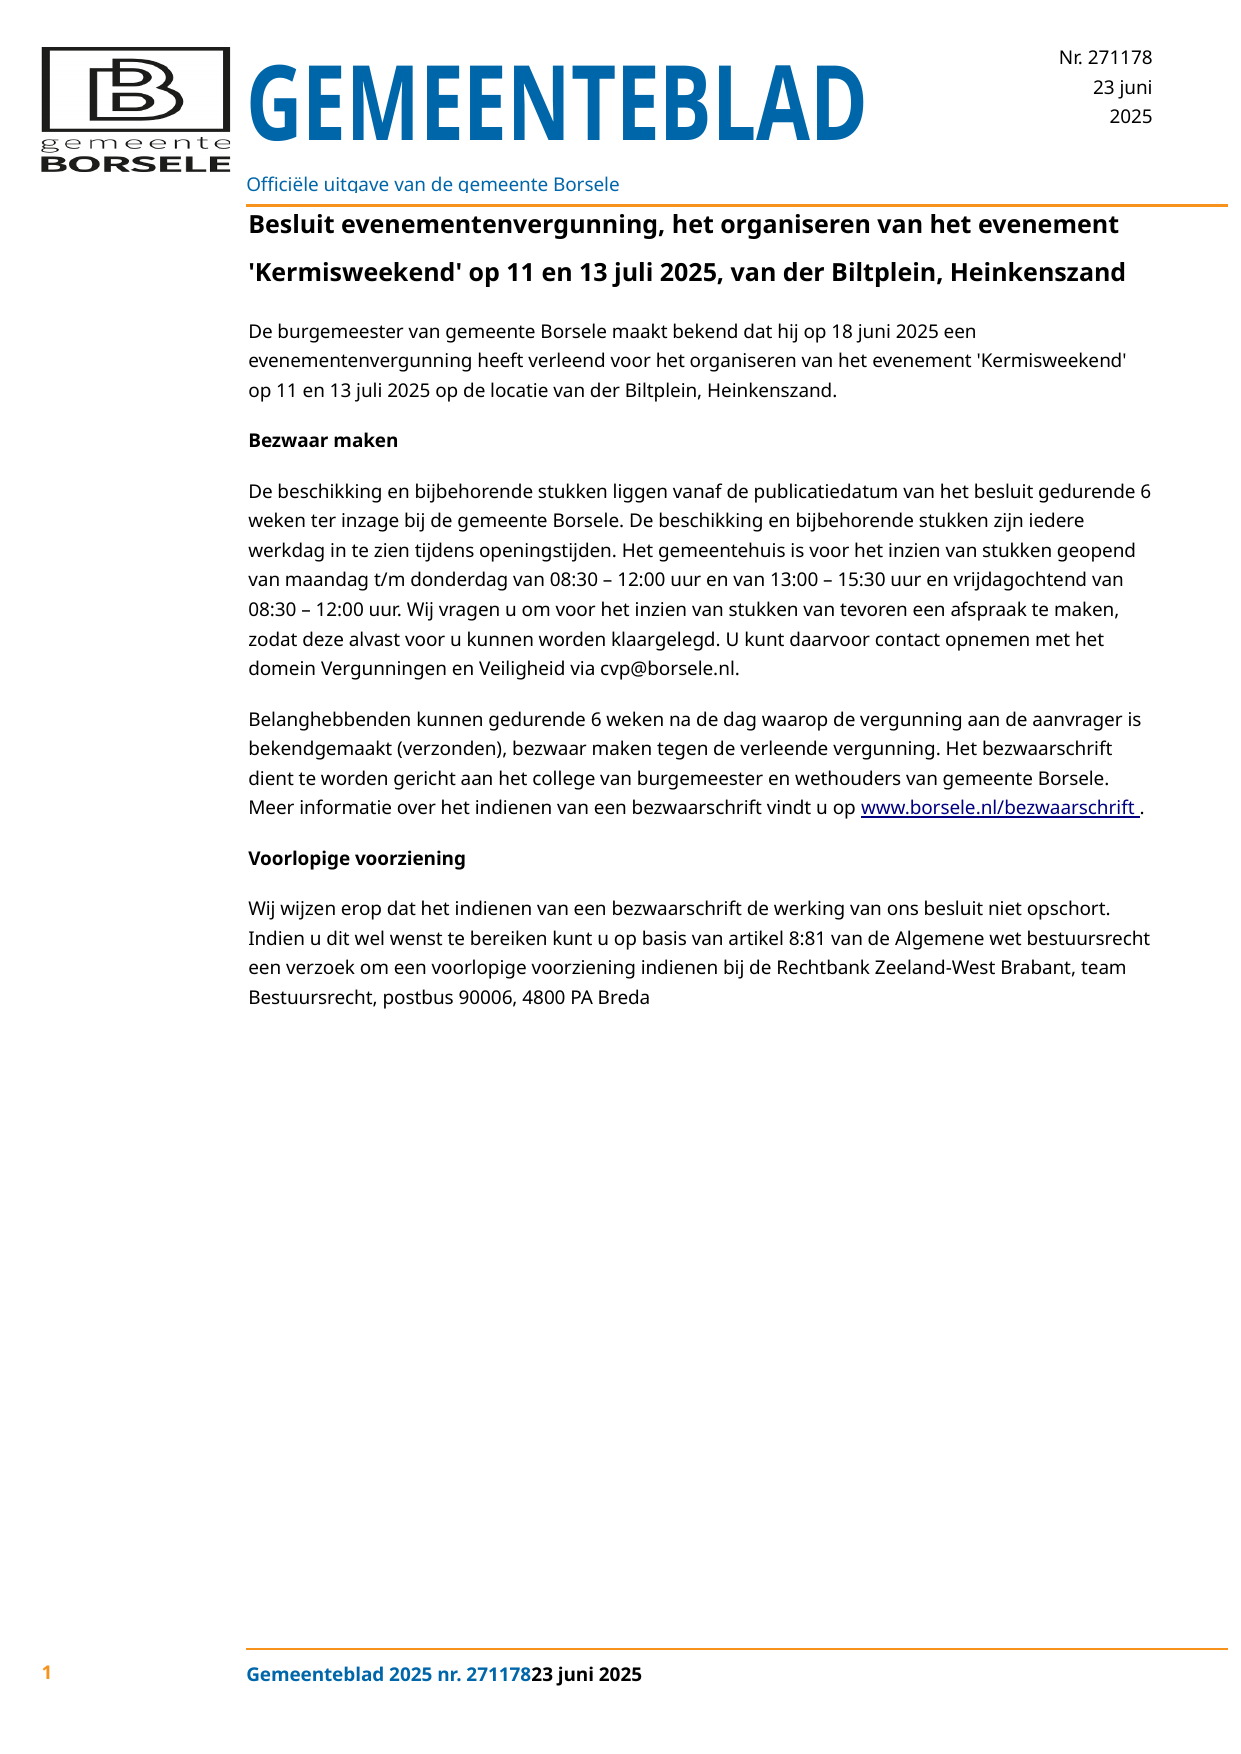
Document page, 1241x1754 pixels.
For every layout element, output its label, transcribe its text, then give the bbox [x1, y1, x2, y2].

text Wij wijzen erop dat het indienen van een bezwaarschrift de werking van ons besluit niet opschort. Indien u dit wel wenst te bereiken kunt u op basis van artikel 8:81 van de Algemene wet bestuursrecht een verzoek om een voorlopige voorziening indienen bij de Rechtbank Zeeland-West Brabant, team Bestuursrecht, postbus 90006, 4800 PA Breda [248, 895, 1152, 1010]
text Voorlopige voorziening [248, 845, 1152, 871]
text Belanghebbenden kunnen gedurende 6 weken na de dag waarop de vergunning aan de aanvrager is bekendgemaakt (verzonden), bezwaar maken tegen de verleende vergunning. Het bezwaarschrift dient te worden gericht aan het college van burgemeester en wethouders van gemeente Borsele. Meer informatie over het indienen van een bezwaarschrift vindt u op www.borsele.nl/bezwaarschrift . [248, 706, 1152, 820]
picture [41, 47, 231, 172]
text Besluit evenementenvergunning, het organiseren van het evenement 'Kermisweekend' op 11 en 13 juli 2025, van der Biltplein, Heinkenszand [248, 207, 1152, 288]
text Bezwaar maken [248, 427, 1152, 453]
text De beschikking en bijbehorende stukken liggen vanaf de publicatiedatum van het besluit gedurende 6 weken ter inzage bij de gemeente Borsele. De beschikking en bijbehorende stukken zijn iedere werkdag in te zien tijdens openingstijden. Het gemeentehuis is voor het inzien van stukken geopend van maandag t/m donderdag van 08:30 – 12:00 uur en van 13:00 – 15:30 uur en vrijdagochtend van 08:30 – 12:00 uur. Wij vragen u om voor het inzien van stukken van tevoren een afspraak te maken, zodat deze alvast voor u kunnen worden klaargelegd. U kunt daarvoor contact opnemen met het domein Vergunningen en Veiligheid via cvp@borsele.nl. [248, 478, 1152, 681]
text De burgemeester van gemeente Borsele maakt bekend dat hij op 18 juni 2025 een evenementenvergunning heeft verleend voor het organiseren van het evenement 'Kermisweekend' op 11 en 13 juli 2025 op de locatie van der Biltplein, Heinkenszand. [248, 318, 1152, 403]
